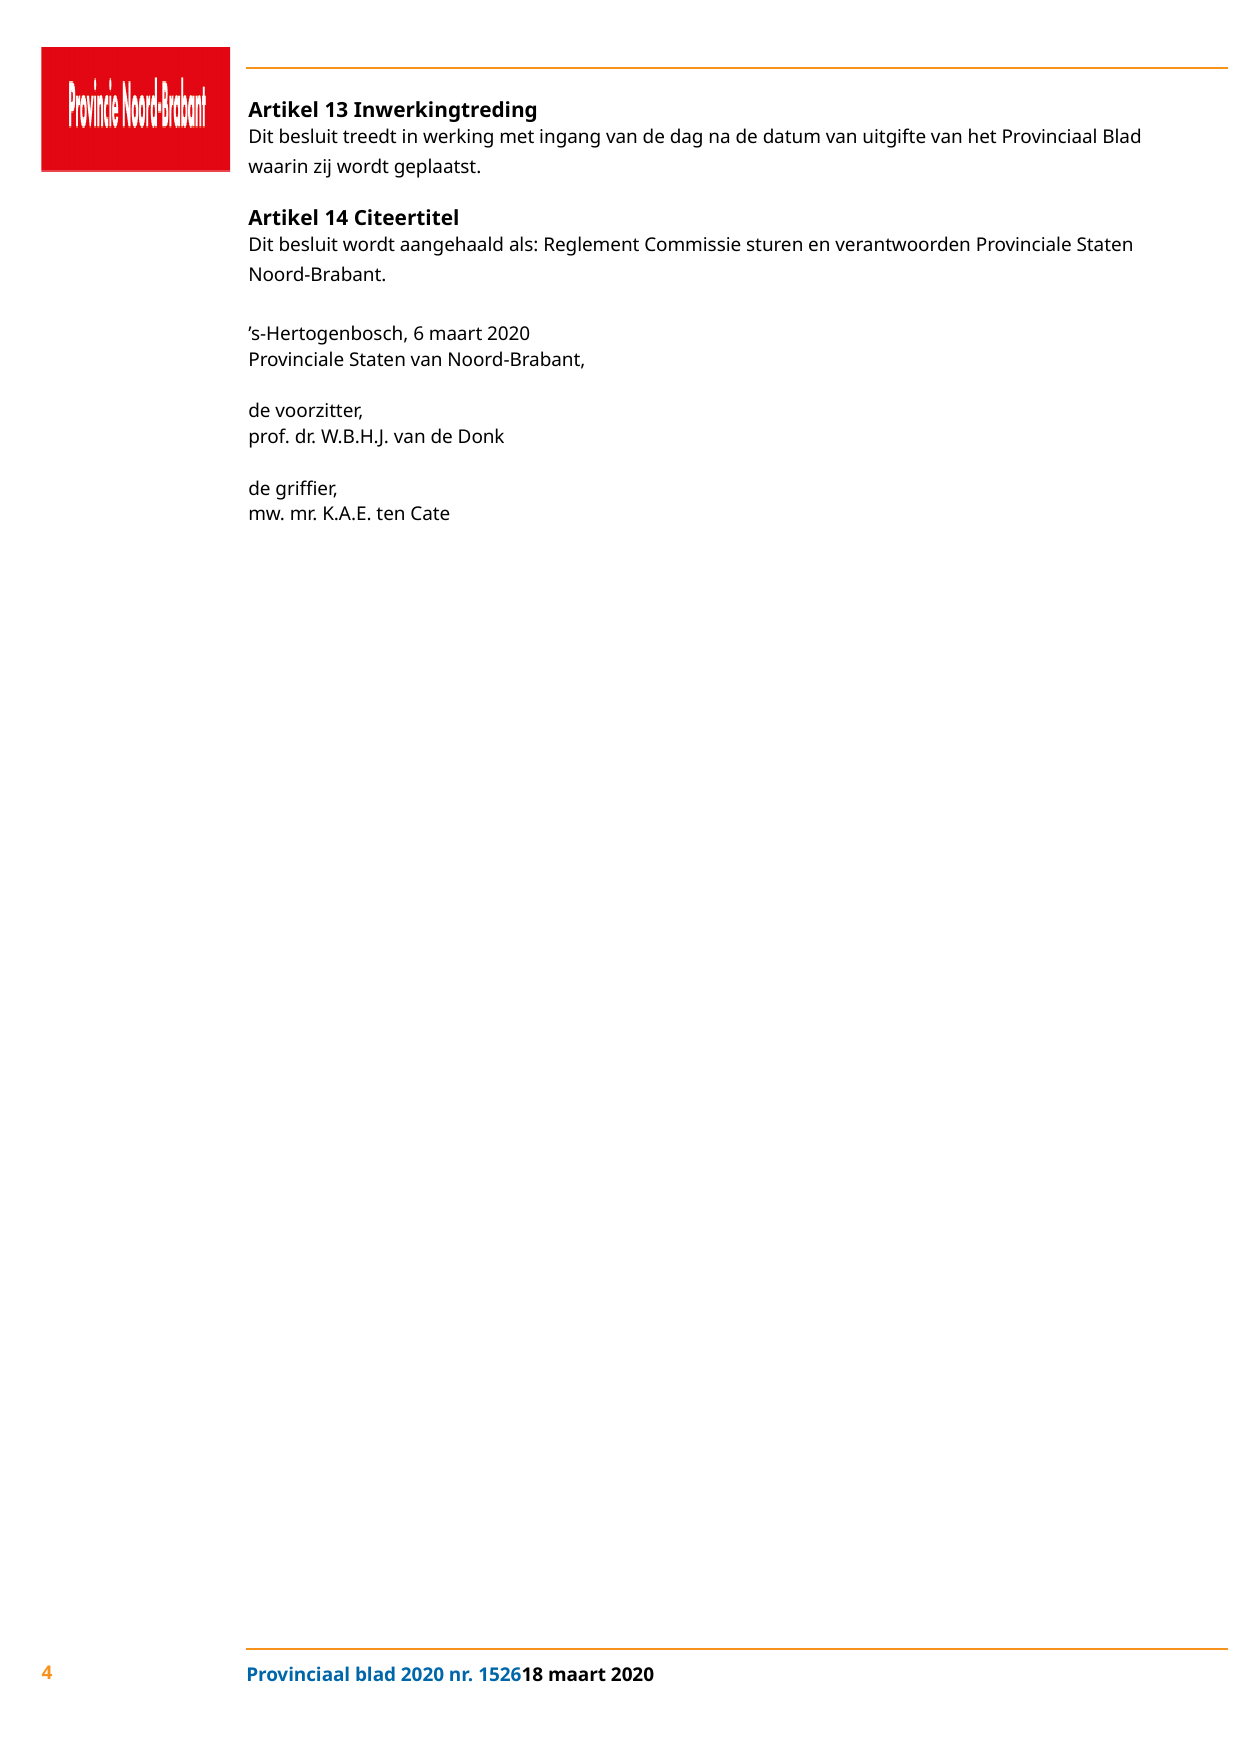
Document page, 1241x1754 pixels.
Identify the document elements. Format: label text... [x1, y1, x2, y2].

text Dit besluit treedt in werking met ingang van de dag na de datum van uitgifte van het Provinciaal Blad waarin zij wordt geplaatst. [248, 123, 1152, 178]
text Artikel 14 Citeertitel [248, 203, 1152, 232]
text de griffier, [248, 475, 1152, 501]
text Provinciale Staten van Noord-Brabant, [248, 346, 1152, 372]
text prof. dr. W.B.H.J. van de Donk [248, 423, 1152, 449]
text mw. mr. K.A.E. ten Cate [248, 501, 1152, 526]
text Dit besluit wordt aangehaald als: Reglement Commissie sturen en verantwoorden Provinciale Staten Noord-Brabant. [248, 232, 1152, 287]
text ’s-Hertogenbosch, 6 maart 2020 [248, 320, 1152, 346]
text de voorzitter, [248, 398, 1152, 423]
text Artikel 13 Inwerkingtreding [248, 95, 1152, 123]
picture [41, 47, 231, 172]
